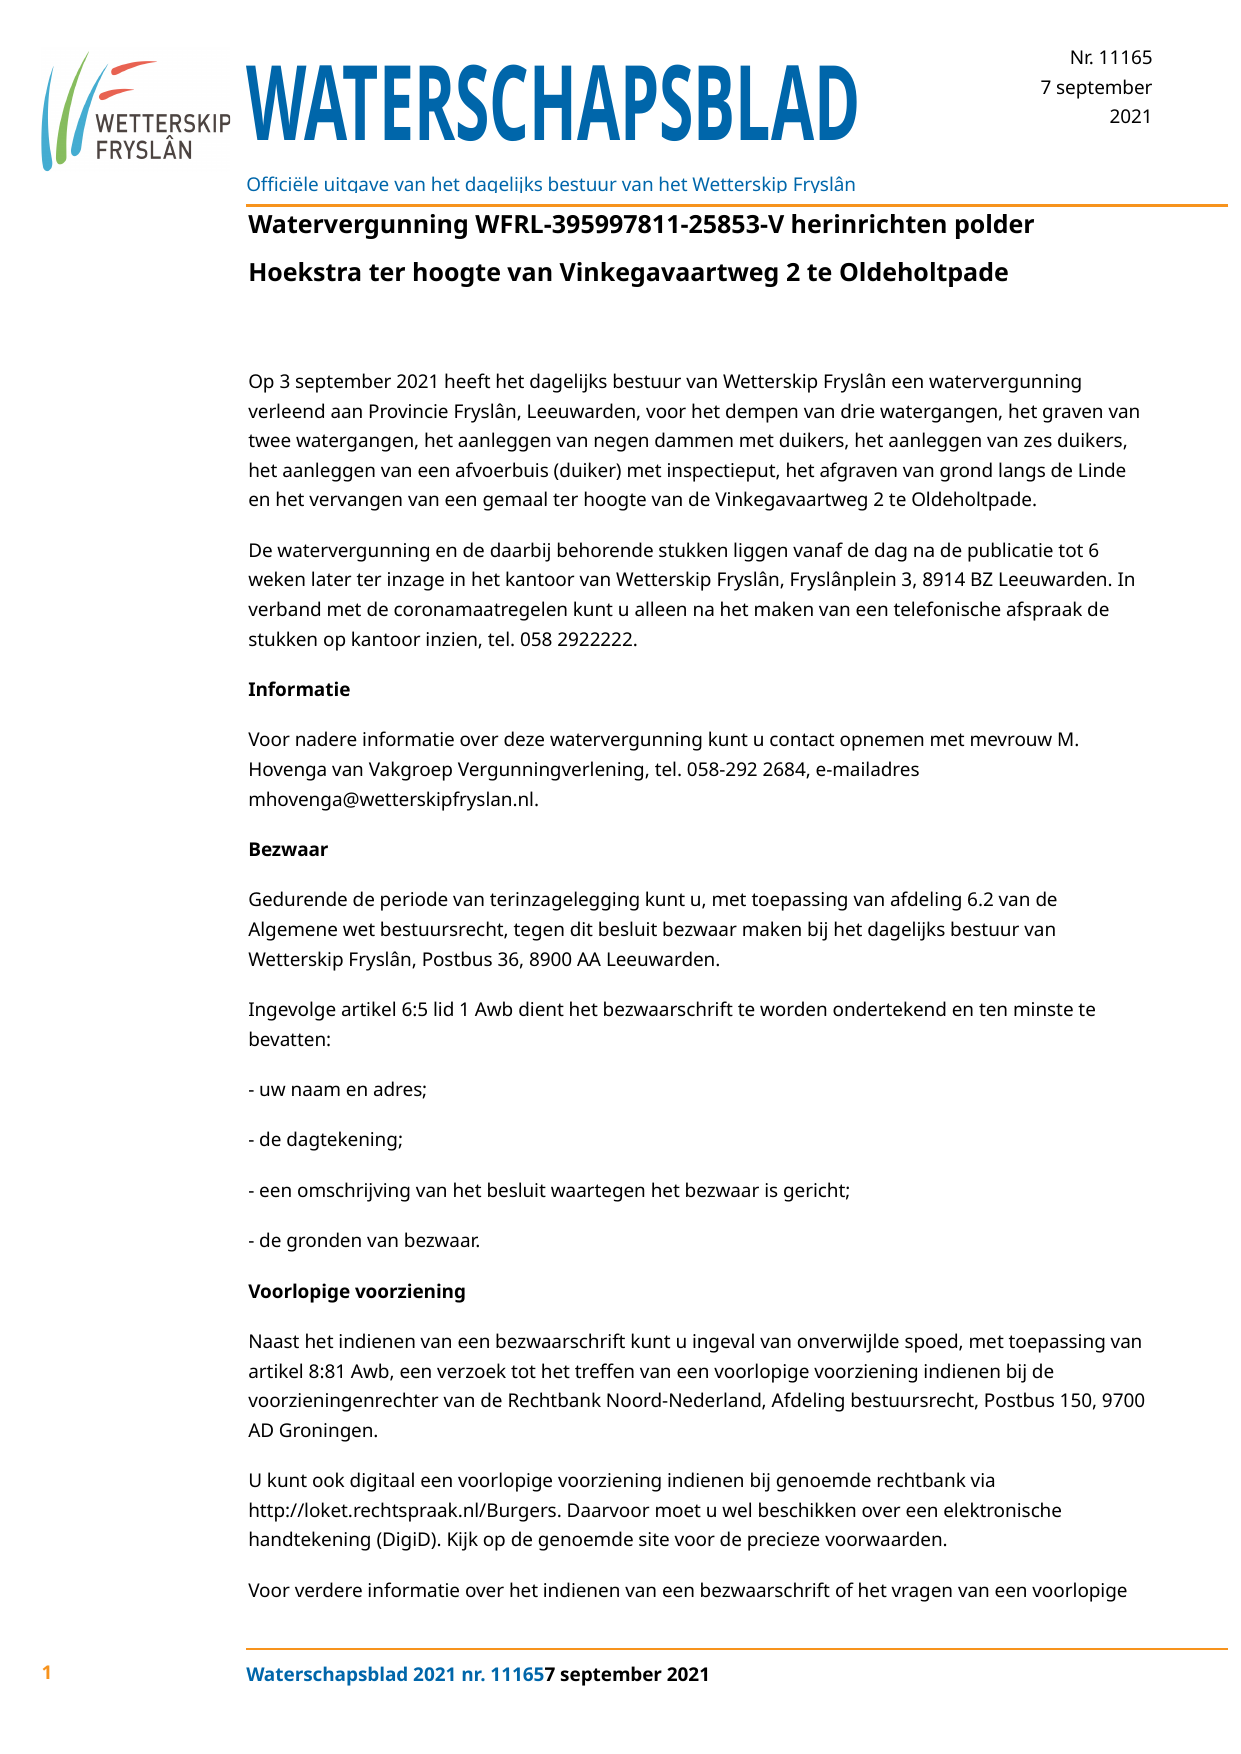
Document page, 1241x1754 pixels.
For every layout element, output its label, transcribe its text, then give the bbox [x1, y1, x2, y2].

text - een omschrijving van het besluit waartegen het bezwaar is gericht; [248, 1177, 1152, 1203]
text Op 3 september 2021 heeft het dagelijks bestuur van Wetterskip Fryslân een watervergunning verleend aan Provincie Fryslân, Leeuwarden, voor het dempen van drie watergangen, het graven van twee watergangen, het aanleggen van negen dammen met duikers, het aanleggen van zes duikers, het aanleggen van een afvoerbuis (duiker) met inspectieput, het afgraven van grond langs de Linde en het vervangen van een gemaal ter hoogte van de Vinkegavaartweg 2 te Oldeholtpade. [248, 368, 1152, 512]
text - de gronden van bezwaar. [248, 1227, 1152, 1253]
text Watervergunning WFRL-395997811-25853-V herinrichten polder Hoekstra ter hoogte van Vinkegavaartweg 2 te Oldeholtpade [248, 207, 1152, 288]
text Voorlopige voorziening [248, 1278, 1152, 1304]
picture [41, 47, 231, 172]
text Bezwaar [248, 836, 1152, 862]
text Gedurende de periode van terinzagelegging kunt u, met toepassing van afdeling 6.2 van de Algemene wet bestuursrecht, tegen dit besluit bezwaar maken bij het dagelijks bestuur van Wetterskip Fryslân, Postbus 36, 8900 AA Leeuwarden. [248, 887, 1152, 972]
text Ingevolge artikel 6:5 lid 1 Awb dient het bezwaarschrift te worden ondertekend en ten minste te bevatten: [248, 996, 1152, 1052]
text Voor verdere informatie over het indienen van een bezwaarschrift of het vragen van een voorlopige [248, 1577, 1152, 1603]
text Naast het indienen van een bezwaarschrift kunt u ingeval van onverwijlde spoed, met toepassing van artikel 8:81 Awb, een verzoek tot het treffen van een voorlopige voorziening indienen bij de voorzieningenrechter van de Rechtbank Noord-Nederland, Afdeling bestuursrecht, Postbus 150, 9700 AD Groningen. [248, 1328, 1152, 1443]
text - de dagtekening; [248, 1127, 1152, 1152]
text De watervergunning en de daarbij behorende stukken liggen vanaf de dag na de publicatie tot 6 weken later ter inzage in het kantoor van Wetterskip Fryslân, Fryslânplein 3, 8914 BZ Leeuwarden. In verband met de coronamaatregelen kunt u alleen na het maken van een telefonische afspraak de stukken op kantoor inzien, tel. 058 2922222. [248, 537, 1152, 652]
text Voor nadere informatie over deze watervergunning kunt u contact opnemen met mevrouw M. Hovenga van Vakgroep Vergunningverlening, tel. 058-292 2684, e-mailadres mhovenga@wetterskipfryslan.nl. [248, 727, 1152, 812]
text U kunt ook digitaal een voorlopige voorziening indienen bij genoemde rechtbank via http://loket.rechtspraak.nl/Burgers. Daarvoor moet u wel beschikken over een elektronische handtekening (DigiD). Kijk op de genoemde site voor de precieze voorwaarden. [248, 1467, 1152, 1552]
text - uw naam en adres; [248, 1076, 1152, 1102]
text Informatie [248, 676, 1152, 702]
